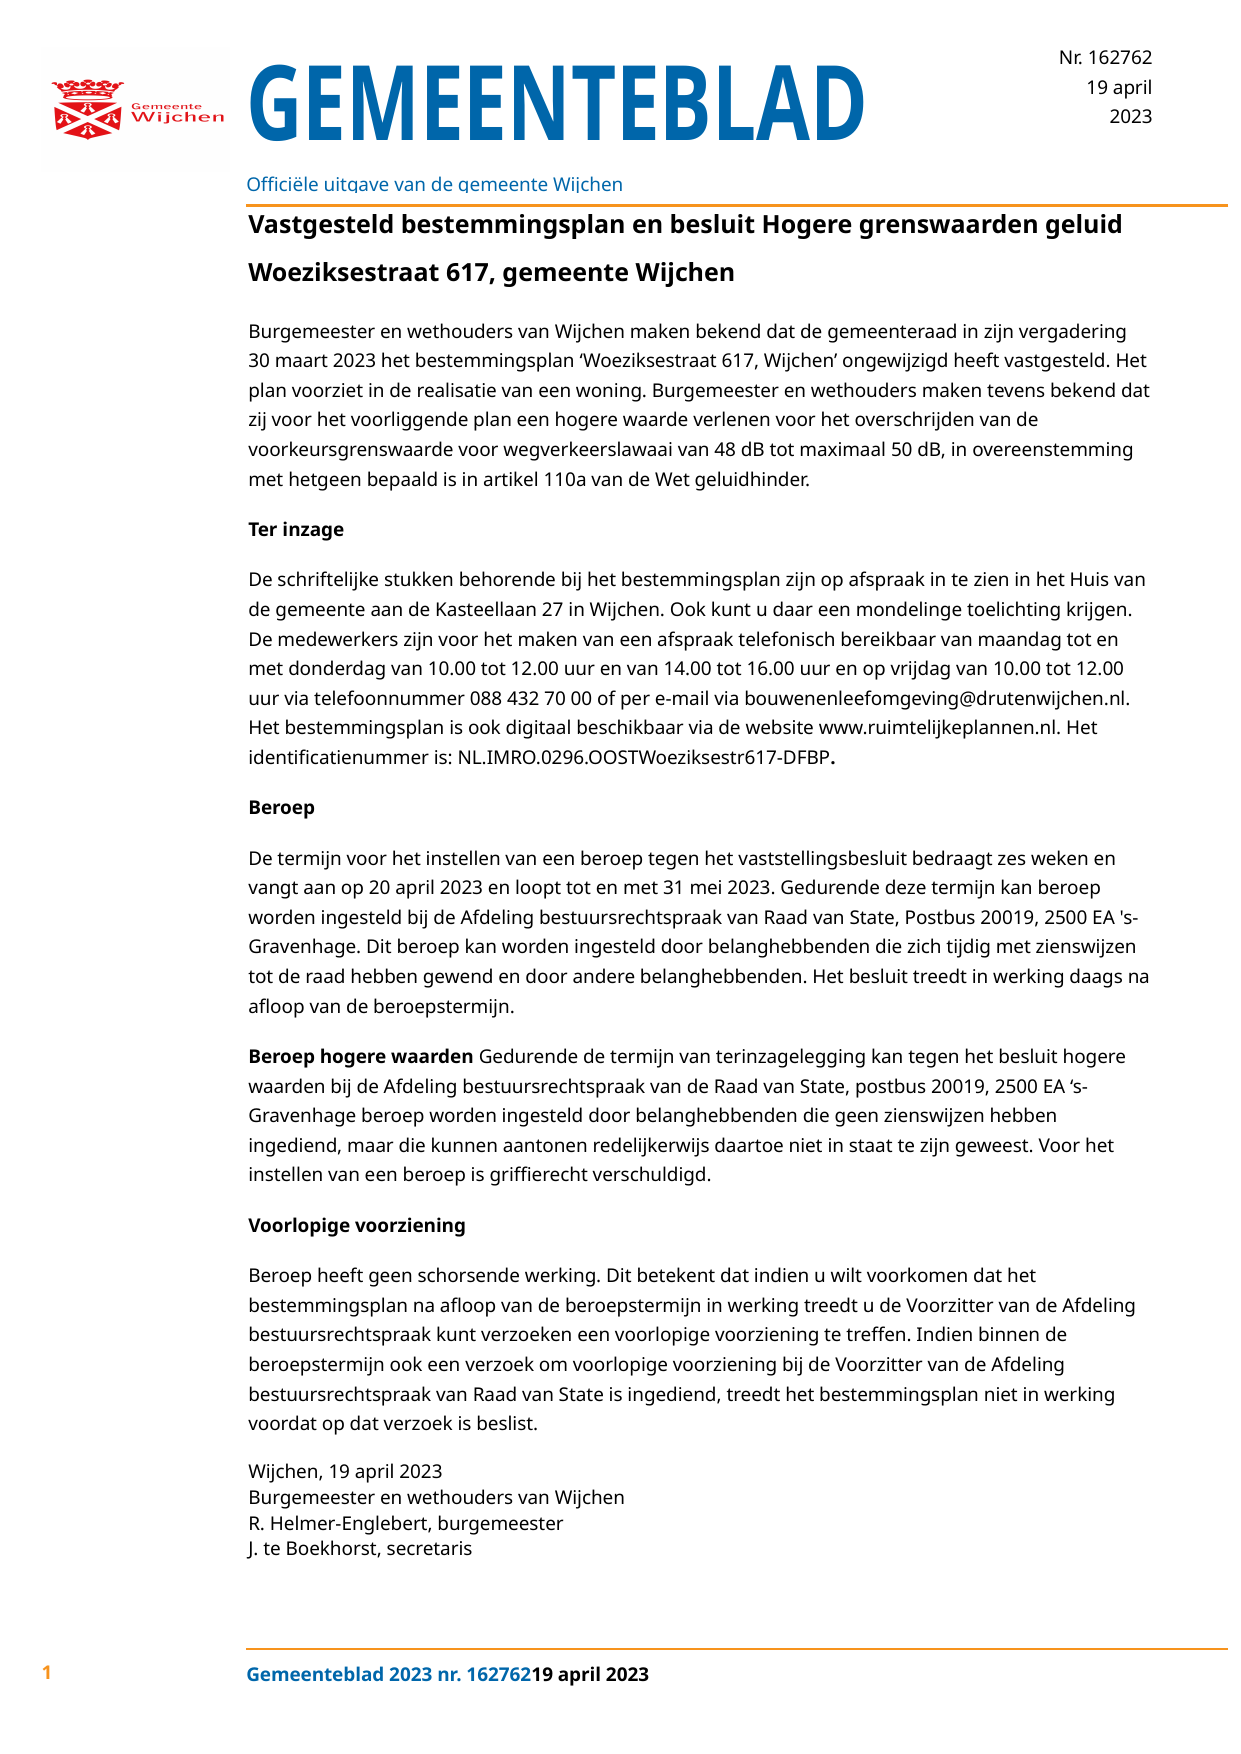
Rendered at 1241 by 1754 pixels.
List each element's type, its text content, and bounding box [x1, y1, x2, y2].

text Burgemeester en wethouders van Wijchen [248, 1484, 1152, 1510]
text Beroep heeft geen schorsende werking. Dit betekent dat indien u wilt voorkomen dat het bestemmingsplan na afloop van de beroepstermijn in werking treedt u de Voorzitter van de Afdeling bestuursrechtspraak kunt verzoeken een voorlopige voorziening te treffen. Indien binnen de beroepstermijn ook een verzoek om voorlopige voorziening bij de Voorzitter van de Afdeling bestuursrechtspraak van Raad van State is ingediend, treedt het bestemmingsplan niet in werking voordat op dat verzoek is beslist. [248, 1262, 1152, 1436]
text Wijchen, 19 april 2023 [248, 1458, 1152, 1484]
text R. Helmer-Englebert, burgemeester [248, 1510, 1152, 1535]
text Burgemeester en wethouders van Wijchen maken bekend dat de gemeenteraad in zijn vergadering 30 maart 2023 het bestemmingsplan ‘Woeziksestraat 617, Wijchen’ ongewijzigd heeft vastgesteld. Het plan voorziet in de realisatie van een woning. Burgemeester en wethouders maken tevens bekend dat zij voor het voorliggende plan een hogere waarde verlenen voor het overschrijden van de voorkeursgrenswaarde voor wegverkeerslawaai van 48 dB tot maximaal 50 dB, in overeenstemming met hetgeen bepaald is in artikel 110a van de Wet geluidhinder. [248, 318, 1152, 492]
text De schriftelijke stukken behorende bij het bestemmingsplan zijn op afspraak in te zien in het Huis van de gemeente aan de Kasteellaan 27 in Wijchen. Ook kunt u daar een mondelinge toelichting krijgen. De medewerkers zijn voor het maken van een afspraak telefonisch bereikbaar van maandag tot en met donderdag van 10.00 tot 12.00 uur en van 14.00 tot 16.00 uur en op vrijdag van 10.00 tot 12.00 uur via telefoonnummer 088 432 70 00 of per e-mail via bouwenenleefomgeving@drutenwijchen.nl. Het bestemmingsplan is ook digitaal beschikbaar via de website www.ruimtelijkeplannen.nl. Het identificatienummer is: NL.IMRO.0296.OOSTWoeziksestr617-DFBP. [248, 567, 1152, 770]
text De termijn voor het instellen van een beroep tegen het vaststellingsbesluit bedraagt zes weken en vangt aan op 20 april 2023 en loopt tot en met 31 mei 2023. Gedurende deze termijn kan beroep worden ingesteld bij de Afdeling bestuursrechtspraak van Raad van State, Postbus 20019, 2500 EA 's-Gravenhage. Dit beroep kan worden ingesteld door belanghebbenden die zich tijdig met zienswijzen tot de raad hebben gewend en door andere belanghebbenden. Het besluit treedt in werking daags na afloop van de beroepstermijn. [248, 845, 1152, 1019]
text Beroep [248, 794, 1152, 820]
text Ter inzage [248, 516, 1152, 542]
text J. te Boekhorst, secretaris [248, 1535, 1152, 1561]
text Vastgesteld bestemmingsplan en besluit Hogere grenswaarden geluid Woeziksestraat 617, gemeente Wijchen [248, 207, 1152, 288]
picture [41, 47, 231, 172]
text Voorlopige voorziening [248, 1212, 1152, 1238]
text Beroep hogere waarden Gedurende de termijn van terinzagelegging kan tegen het besluit hogere waarden bij de Afdeling bestuursrechtspraak van de Raad van State, postbus 20019, 2500 EA ‘s-Gravenhage beroep worden ingesteld door belanghebbenden die geen zienswijzen hebben ingediend, maar die kunnen aantonen redelijkerwijs daartoe niet in staat te zijn geweest. Voor het instellen van een beroep is griffierecht verschuldigd. [248, 1043, 1152, 1187]
